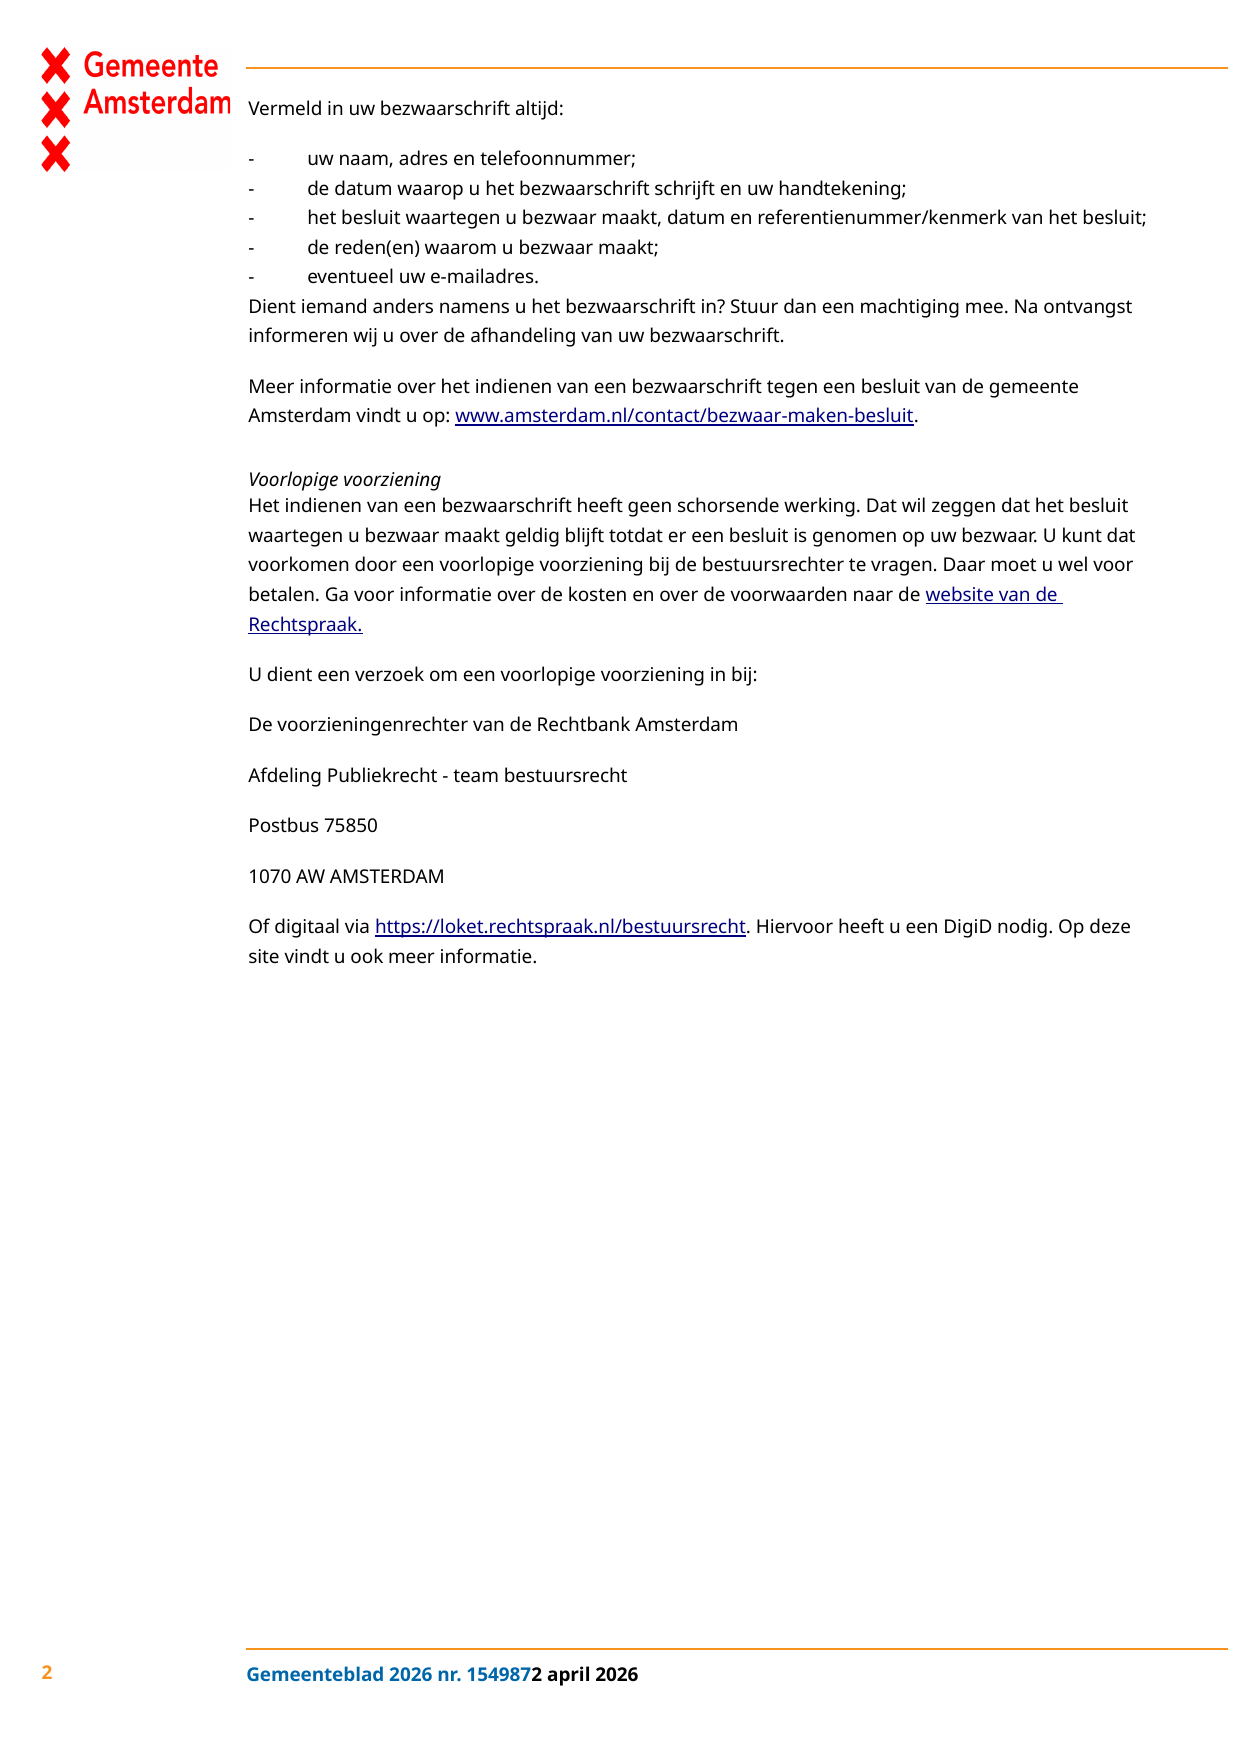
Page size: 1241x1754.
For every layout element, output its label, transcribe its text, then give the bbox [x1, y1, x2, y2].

text Of digitaal via https://loket.rechtspraak.nl/bestuursrecht. Hiervoor heeft u een DigiD nodig. Op deze site vindt u ook meer informatie. [248, 913, 1152, 968]
text Het indienen van een bezwaarschrift heeft geen schorsende werking. Dat wil zeggen dat het besluit waartegen u bezwaar maakt geldig blijft totdat er een besluit is genomen op uw bezwaar. U kunt dat voorkomen door een voorlopige voorziening bij de bestuursrechter te vragen. Daar moet u wel voor betalen. Ga voor informatie over de kosten en over de voorwaarden naar de website van de Rechtspraak. [248, 492, 1152, 636]
list uw naam, adres en telefoonnummer; [248, 145, 1152, 171]
text U dient een verzoek om een voorlopige voorziening in bij: [248, 661, 1152, 687]
list eventueel uw e-mailadres. [248, 263, 1152, 289]
list de datum waarop u het bezwaarschrift schrijft en uw handtekening; [248, 175, 1152, 201]
list de reden(en) waarom u bezwaar maakt; [248, 234, 1152, 260]
text Afdeling Publiekrecht - team bestuursrecht [248, 762, 1152, 788]
text De voorzieningenrechter van de Rechtbank Amsterdam [248, 712, 1152, 737]
text 1070 AW AMSTERDAM [248, 863, 1152, 888]
text Voorlopige voorziening [248, 467, 1152, 492]
picture [41, 47, 231, 172]
text Dient iemand anders namens u het bezwaarschrift in? Stuur dan een machtiging mee. Na ontvangst informeren wij u over de afhandeling van uw bezwaarschrift. [248, 293, 1152, 348]
text Meer informatie over het indienen van een bezwaarschrift tegen een besluit van de gemeente Amsterdam vindt u op: www.amsterdam.nl/contact/bezwaar-maken-besluit. [248, 373, 1152, 428]
list het besluit waartegen u bezwaar maakt, datum en referentienummer/kenmerk van het besluit; [248, 204, 1152, 230]
text Postbus 75850 [248, 812, 1152, 838]
text Vermeld in uw bezwaarschrift altijd: [248, 95, 1152, 121]
